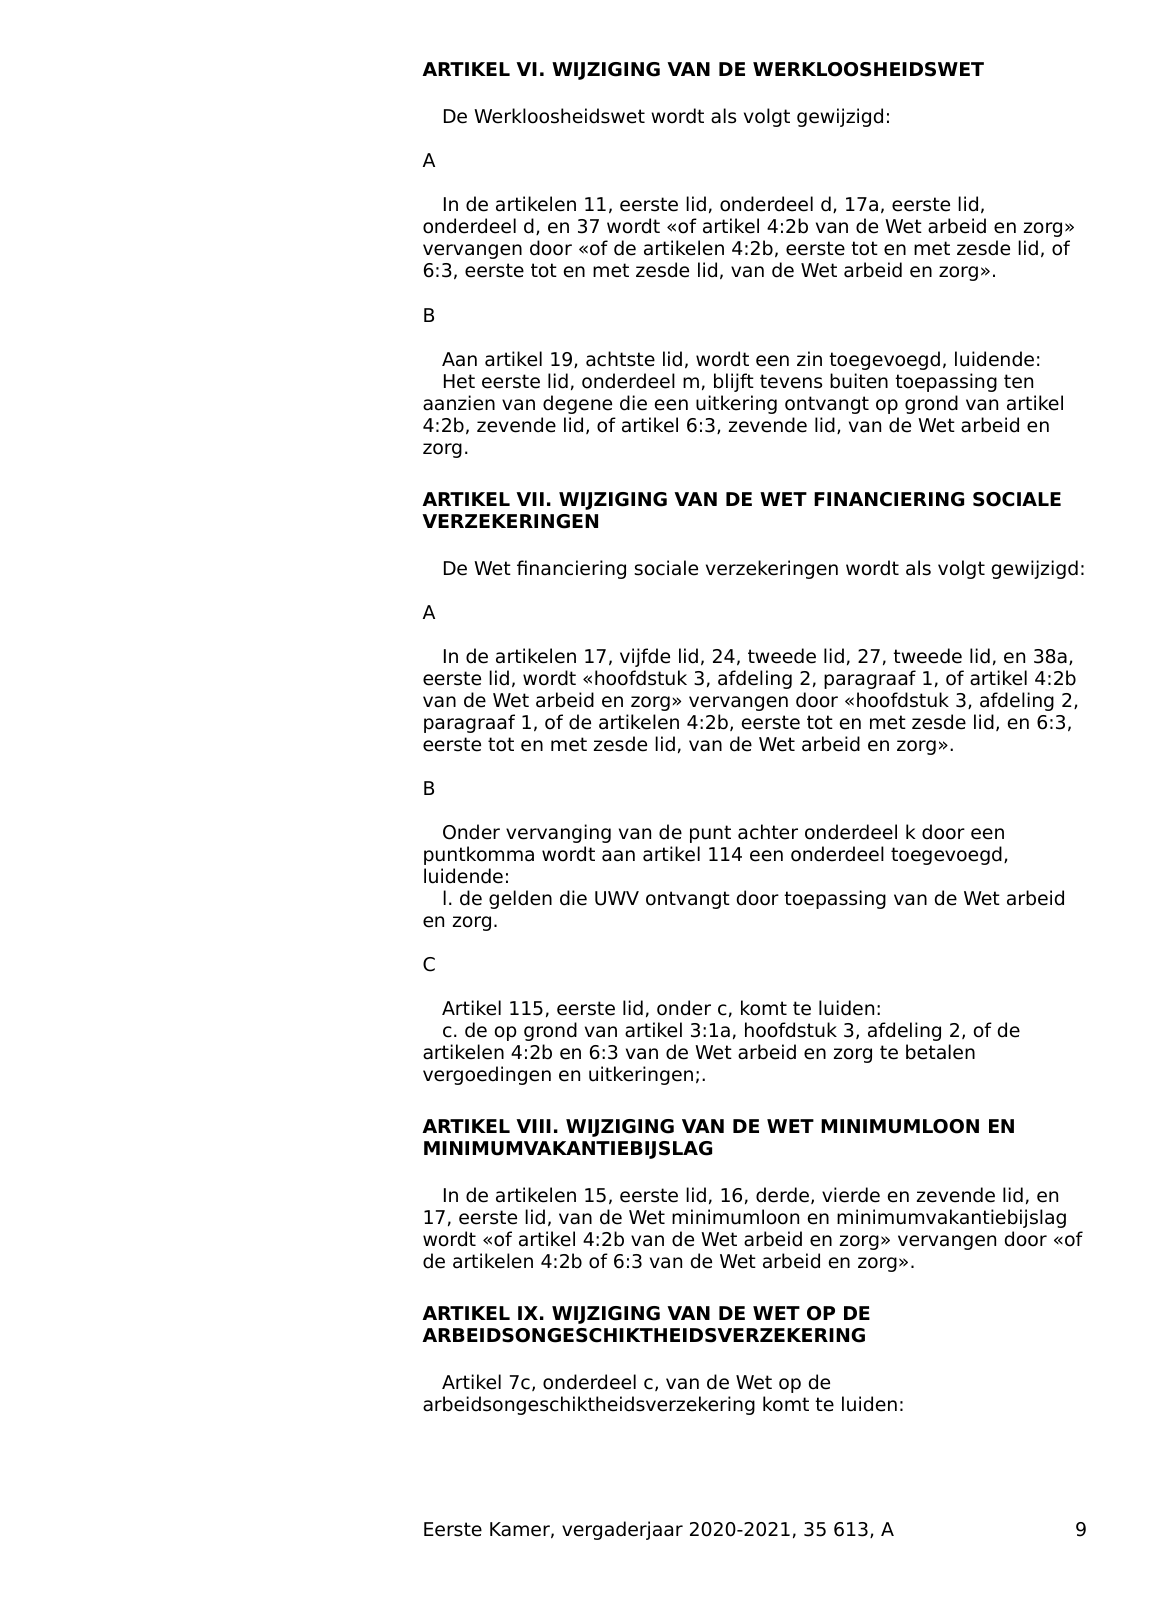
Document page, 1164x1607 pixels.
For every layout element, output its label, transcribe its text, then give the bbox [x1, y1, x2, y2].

text l. de gelden die UWV ontvangt door toepassing van de Wet arbeid en zorg. [422, 888, 1087, 932]
text Onder vervanging van de punt achter onderdeel k door een puntkomma wordt aan artikel 114 een onderdeel toegevoegd, luidende: [422, 822, 1087, 888]
text A [422, 602, 1087, 624]
text Artikel 7c, onderdeel c, van de Wet op de arbeidsongeschiktheidsverzekering komt te luiden: [422, 1372, 1087, 1416]
text Het eerste lid, onderdeel m, blijft tevens buiten toepassing ten aanzien van degene die een uitkering ontvangt op grond van artikel 4:2b, zevende lid, of artikel 6:3, zevende lid, van de Wet arbeid en zorg. [422, 371, 1087, 458]
text A [422, 150, 1087, 172]
text B [422, 778, 1087, 800]
text In de artikelen 11, eerste lid, onderdeel d, 17a, eerste lid, onderdeel d, en 37 wordt «of artikel 4:2b van de Wet arbeid en zorg» vervangen door «of de artikelen 4:2b, eerste tot en met zesde lid, of 6:3, eerste tot en met zesde lid, van de Wet arbeid en zorg». [422, 194, 1087, 282]
text c. de op grond van artikel 3:1a, hoofdstuk 3, afdeling 2, of de artikelen 4:2b en 6:3 van de Wet arbeid en zorg te betalen vergoedingen en uitkeringen;. [422, 1020, 1087, 1086]
subtitle ARTIKEL VI. WIJZIGING VAN DE WERKLOOSHEIDSWET [422, 59, 1087, 81]
text C [422, 954, 1087, 976]
text De Werkloosheidswet wordt als volgt gewijzigd: [422, 106, 1087, 128]
text Aan artikel 19, achtste lid, wordt een zin toegevoegd, luidende: [422, 349, 1087, 371]
subtitle ARTIKEL VII. WIJZIGING VAN DE WET FINANCIERING SOCIALE VERZEKERINGEN [422, 488, 1087, 532]
subtitle ARTIKEL VIII. WIJZIGING VAN DE WET MINIMUMLOON EN MINIMUMVAKANTIEBIJSLAG [422, 1116, 1087, 1160]
text De Wet financiering sociale verzekeringen wordt als volgt gewijzigd: [422, 557, 1087, 579]
text In de artikelen 15, eerste lid, 16, derde, vierde en zevende lid, en 17, eerste lid, van de Wet minimumloon en minimumvakantiebijslag wordt «of artikel 4:2b van de Wet arbeid en zorg» vervangen door «of de artikelen 4:2b of 6:3 van de Wet arbeid en zorg». [422, 1185, 1087, 1273]
text In de artikelen 17, vijfde lid, 24, tweede lid, 27, tweede lid, en 38a, eerste lid, wordt «hoofdstuk 3, afdeling 2, paragraaf 1, of artikel 4:2b van de Wet arbeid en zorg» vervangen door «hoofdstuk 3, afdeling 2, paragraaf 1, of de artikelen 4:2b, eerste tot en met zesde lid, en 6:3, eerste tot en met zesde lid, van de Wet arbeid en zorg». [422, 646, 1087, 756]
text Artikel 115, eerste lid, onder c, komt te luiden: [422, 998, 1087, 1020]
subtitle ARTIKEL IX. WIJZIGING VAN DE WET OP DE ARBEIDSONGESCHIKTHEIDSVERZEKERING [422, 1303, 1087, 1347]
text B [422, 304, 1087, 326]
